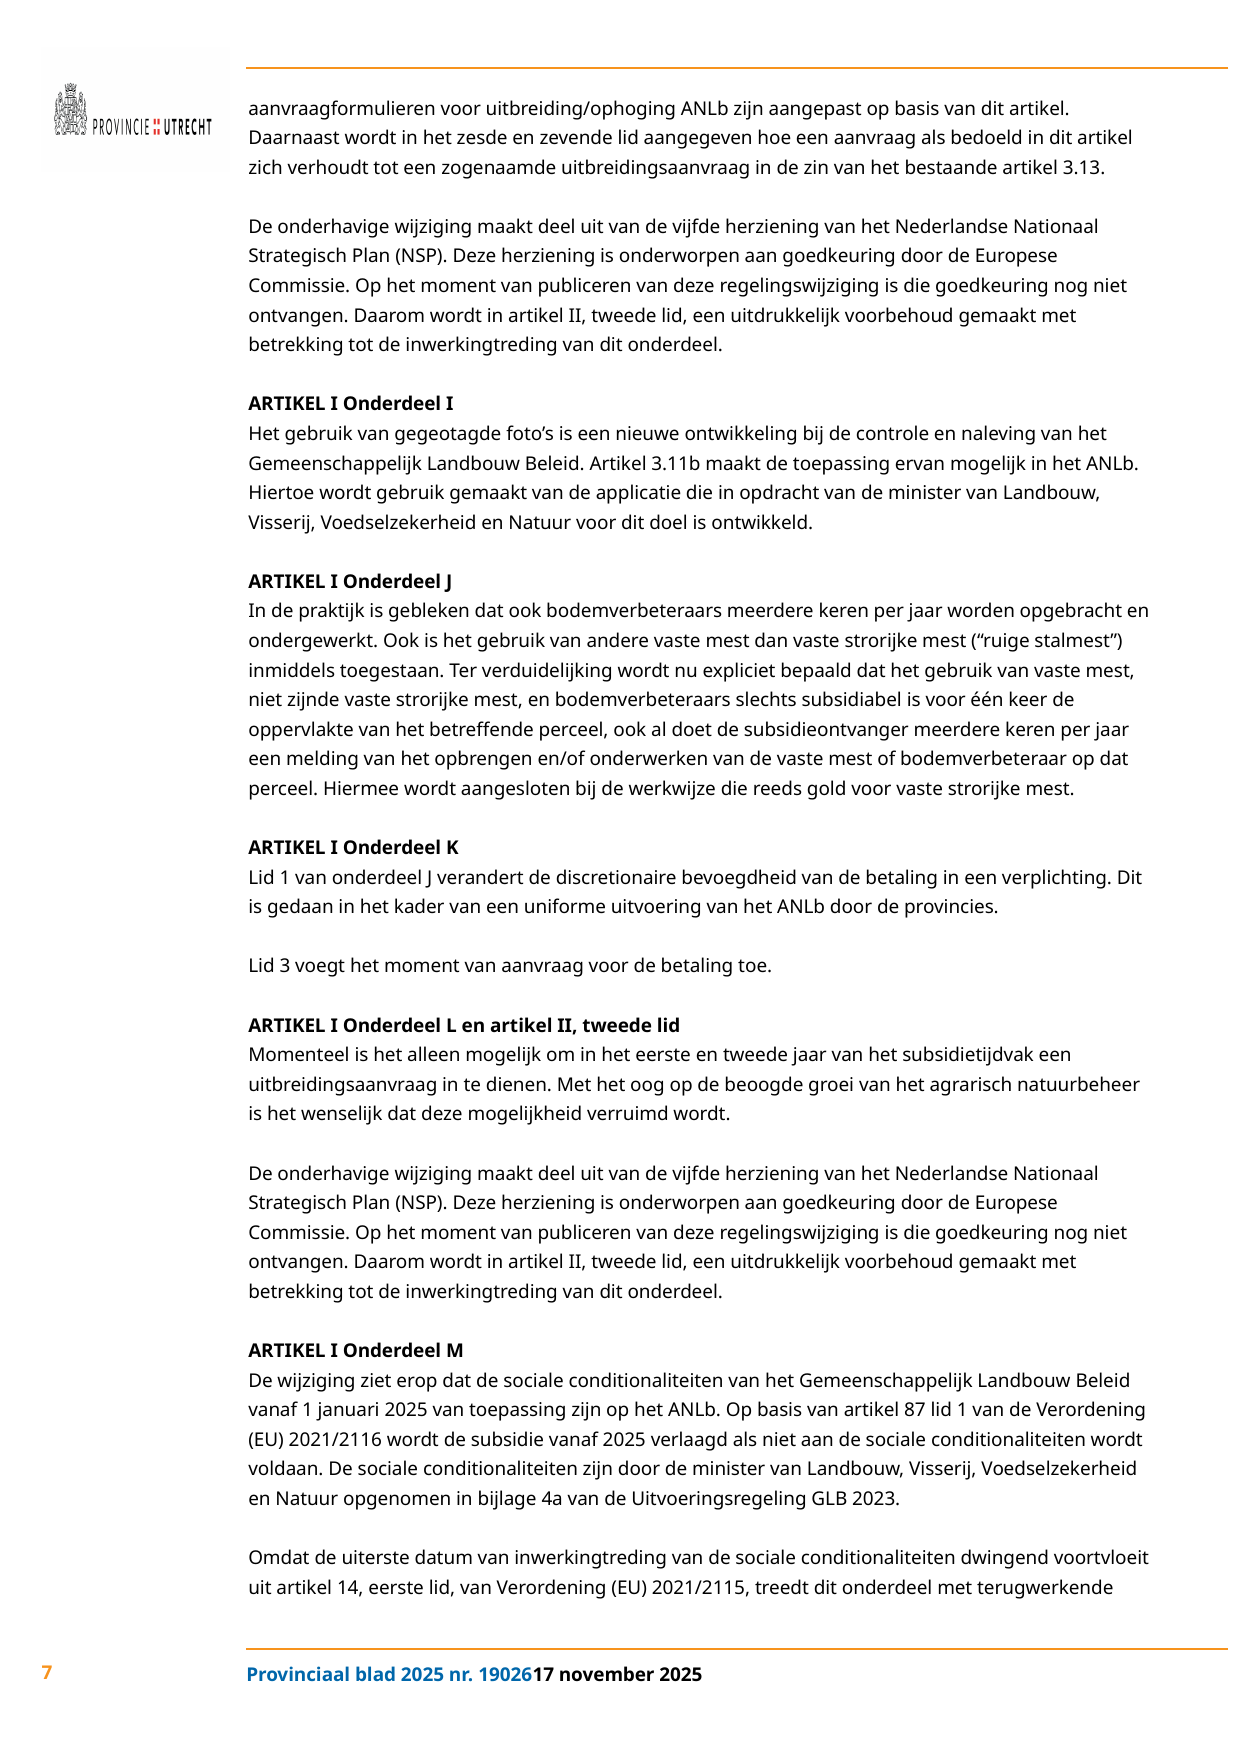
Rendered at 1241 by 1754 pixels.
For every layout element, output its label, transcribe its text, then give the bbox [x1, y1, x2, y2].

text Lid 1 van onderdeel J verandert de discretionaire bevoegdheid van de betaling in een verplichting. Dit is gedaan in het kader van een uniforme uitvoering van het ANLb door de provincies. [248, 864, 1152, 919]
text ARTIKEL I Onderdeel J [248, 568, 1152, 594]
text ARTIKEL I Onderdeel I [248, 391, 1152, 416]
text aanvraagformulieren voor uitbreiding/ophoging ANLb zijn aangepast op basis van dit artikel. Daarnaast wordt in het zesde en zevende lid aangegeven hoe een aanvraag als bedoeld in dit artikel zich verhoudt tot een zogenaamde uitbreidingsaanvraag in de zin van het bestaande artikel 3.13. [248, 95, 1152, 180]
text De onderhavige wijziging maakt deel uit van de vijfde herziening van het Nederlandse Nationaal Strategisch Plan (NSP). Deze herziening is onderworpen aan goedkeuring door de Europese Commissie. Op het moment van publiceren van deze regelingswijziging is die goedkeuring nog niet ontvangen. Daarom wordt in artikel II, tweede lid, een uitdrukkelijk voorbehoud gemaakt met betrekking tot de inwerkingtreding van dit onderdeel. [248, 213, 1152, 357]
text Omdat de uiterste datum van inwerkingtreding van de sociale conditionaliteiten dwingend voortvloeit uit artikel 14, eerste lid, van Verordening (EU) 2021/2115, treedt dit onderdeel met terugwerkende [248, 1544, 1152, 1600]
text De wijziging ziet erop dat de sociale conditionaliteiten van het Gemeenschappelijk Landbouw Beleid vanaf 1 januari 2025 van toepassing zijn op het ANLb. Op basis van artikel 87 lid 1 van de Verordening (EU) 2021/2116 wordt de subsidie vanaf 2025 verlaagd als niet aan de sociale conditionaliteiten wordt voldaan. De sociale conditionaliteiten zijn door de minister van Landbouw, Visserij, Voedselzekerheid en Natuur opgenomen in bijlage 4a van de Uitvoeringsregeling GLB 2023. [248, 1367, 1152, 1511]
text ARTIKEL I Onderdeel M [248, 1337, 1152, 1363]
picture [41, 47, 231, 172]
text Het gebruik van gegeotagde foto’s is een nieuwe ontwikkeling bij de controle en naleving van het Gemeenschappelijk Landbouw Beleid. Artikel 3.11b maakt de toepassing ervan mogelijk in het ANLb. Hiertoe wordt gebruik gemaakt van de applicatie die in opdracht van de minister van Landbouw, Visserij, Voedselzekerheid en Natuur voor dit doel is ontwikkeld. [248, 420, 1152, 535]
text Momenteel is het alleen mogelijk om in het eerste en tweede jaar van het subsidietijdvak een uitbreidingsaanvraag in te dienen. Met het oog op de beoogde groei van het agrarisch natuurbeheer is het wenselijk dat deze mogelijkheid verruimd wordt. [248, 1041, 1152, 1126]
text Lid 3 voegt het moment van aanvraag voor de betaling toe. [248, 953, 1152, 978]
text In de praktijk is gebleken dat ook bodemverbeteraars meerdere keren per jaar worden opgebracht en ondergewerkt. Ook is het gebruik van andere vaste mest dan vaste strorijke mest (“ruige stalmest”) inmiddels toegestaan. Ter verduidelijking wordt nu expliciet bepaald dat het gebruik van vaste mest, niet zijnde vaste strorijke mest, en bodemverbeteraars slechts subsidiabel is voor één keer de oppervlakte van het betreffende perceel, ook al doet de subsidieontvanger meerdere keren per jaar een melding van het opbrengen en/of onderwerken van de vaste mest of bodemverbeteraar op dat perceel. Hiermee wordt aangesloten bij de werkwijze die reeds gold voor vaste strorijke mest. [248, 598, 1152, 801]
text ARTIKEL I Onderdeel K [248, 834, 1152, 860]
text ARTIKEL I Onderdeel L en artikel II, tweede lid [248, 1012, 1152, 1038]
text De onderhavige wijziging maakt deel uit van de vijfde herziening van het Nederlandse Nationaal Strategisch Plan (NSP). Deze herziening is onderworpen aan goedkeuring door de Europese Commissie. Op het moment van publiceren van deze regelingswijziging is die goedkeuring nog niet ontvangen. Daarom wordt in artikel II, tweede lid, een uitdrukkelijk voorbehoud gemaakt met betrekking tot de inwerkingtreding van dit onderdeel. [248, 1160, 1152, 1304]
